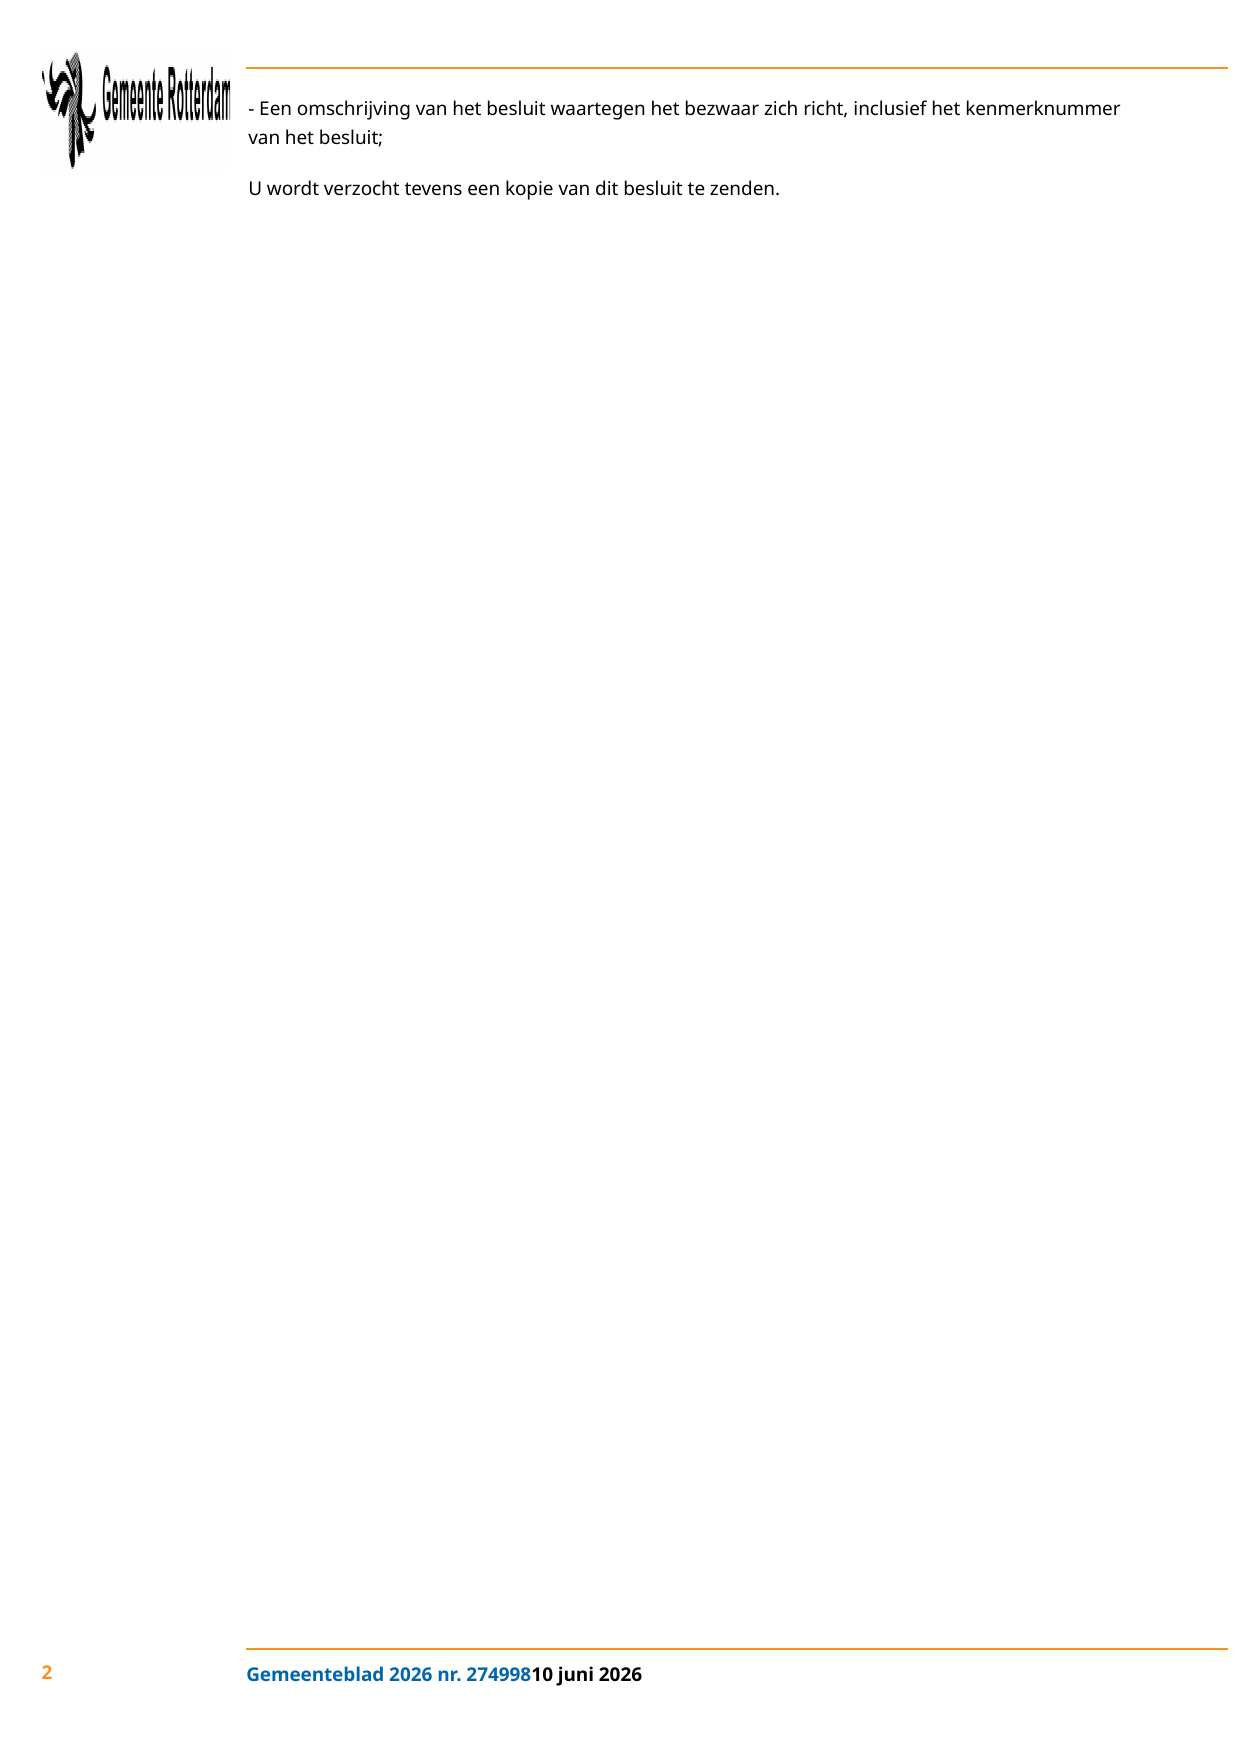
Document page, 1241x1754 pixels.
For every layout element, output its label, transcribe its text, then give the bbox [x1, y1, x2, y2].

text - Een omschrijving van het besluit waartegen het bezwaar zich richt, inclusief het kenmerknummer van het besluit; [248, 95, 1152, 150]
text U wordt verzocht tevens een kopie van dit besluit te zenden. [248, 175, 1152, 201]
picture [41, 47, 231, 172]
